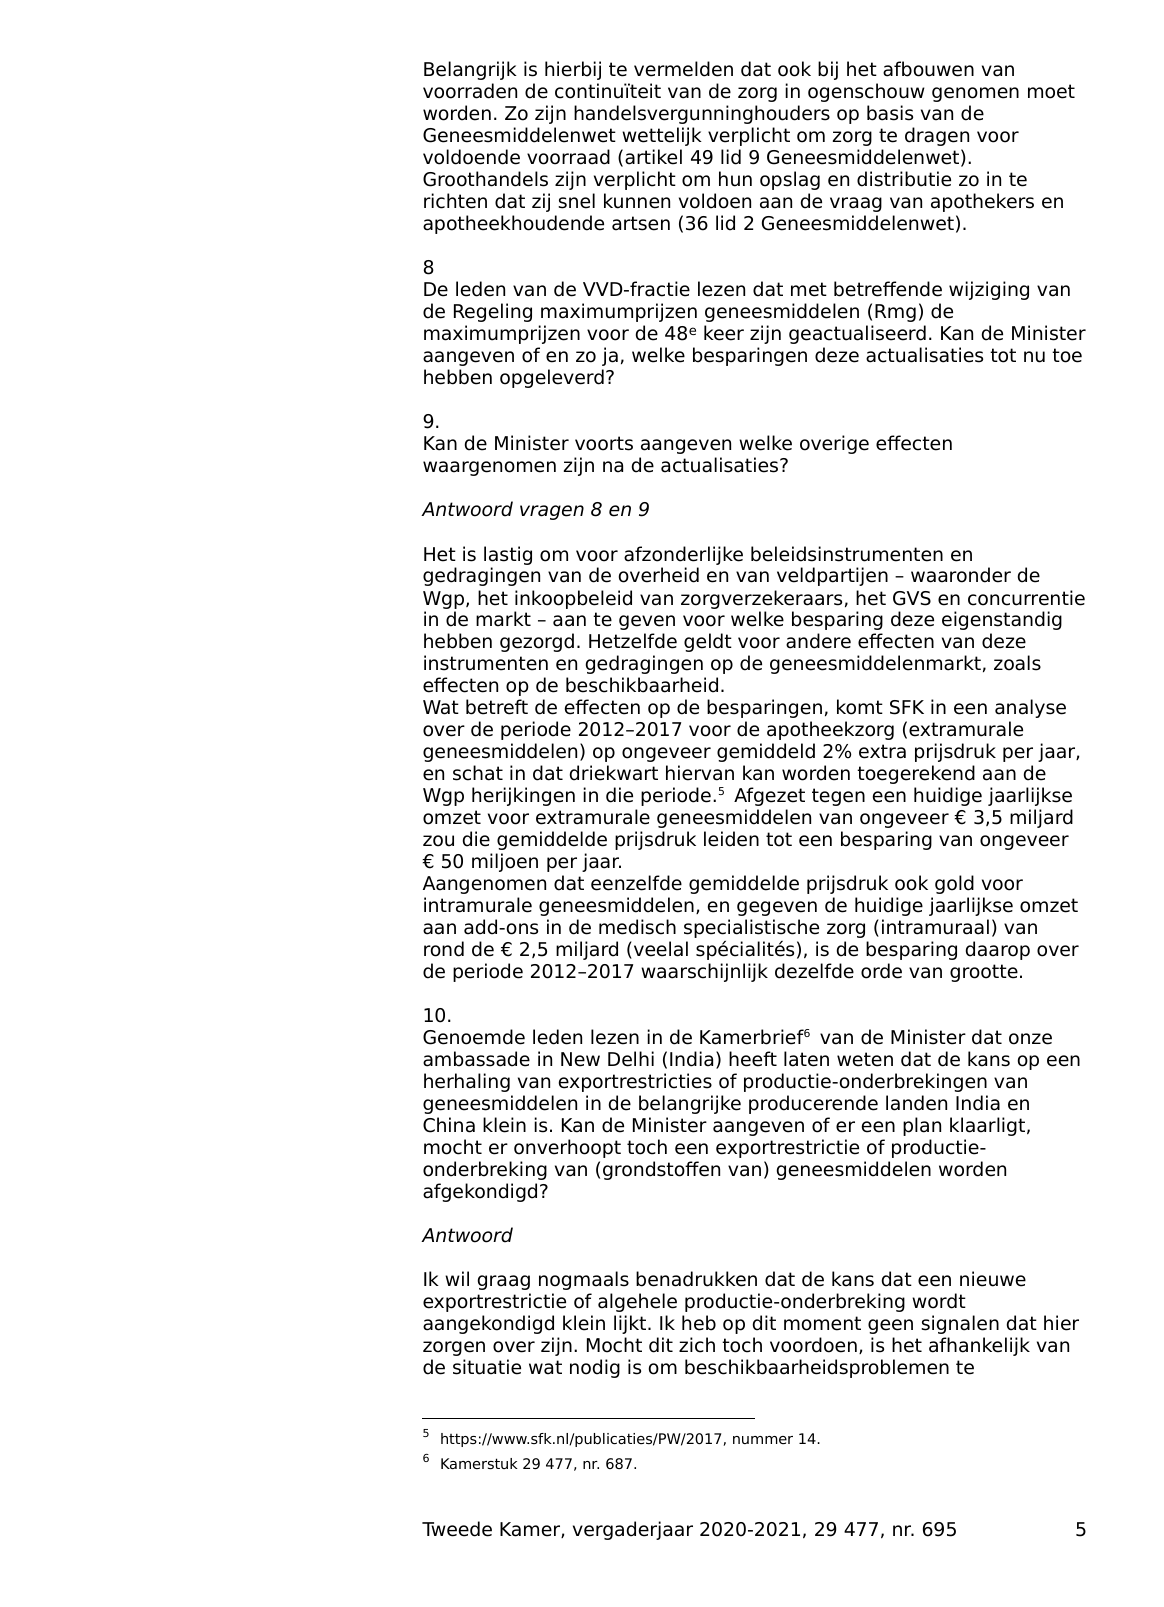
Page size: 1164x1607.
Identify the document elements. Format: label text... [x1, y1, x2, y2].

text Wat betreft de effecten op de besparingen, komt SFK in een analyse over de periode 2012–2017 voor de apotheekzorg (extramurale geneesmiddelen) op ongeveer gemiddeld 2% extra prijsdruk per jaar, en schat in dat driekwart hiervan kan worden toegerekend aan de Wgp herijkingen in die periode. Afgezet tegen een huidige jaarlijkse omzet voor extramurale geneesmiddelen van ongeveer € 3,5 miljard zou die gemiddelde prijsdruk leiden tot een besparing van ongeveer € 50 miljoen per jaar. [422, 697, 1087, 873]
subtitle Antwoord vragen 8 en 9 [422, 499, 1087, 521]
text Kamerstuk 29 477, nr. 687. [422, 1452, 1087, 1474]
text Aangenomen dat eenzelfde gemiddelde prijsdruk ook gold voor intramurale geneesmiddelen, en gegeven de huidige jaarlijkse omzet aan add-ons in de medisch specialistische zorg (intramuraal) van rond de € 2,5 miljard (veelal spécialités), is de besparing daarop over de periode 2012–2017 waarschijnlijk dezelfde orde van grootte. [422, 873, 1087, 983]
text De leden van de VVD-fractie lezen dat met betreffende wijziging van de Regeling maximumprijzen geneesmiddelen (Rmg) de maximumprijzen voor de 48e keer zijn geactualiseerd. Kan de Minister aangeven of en zo ja, welke besparingen deze actualisaties tot nu toe hebben opgeleverd? [422, 279, 1087, 389]
text https://www.sfk.nl/publicaties/PW/2017, nummer 14. [422, 1427, 1087, 1449]
text 9. [422, 411, 1087, 433]
subtitle Antwoord [422, 1225, 1087, 1247]
text Belangrijk is hierbij te vermelden dat ook bij het afbouwen van voorraden de continuïteit van de zorg in ogenschouw genomen moet worden. Zo zijn handelsvergunninghouders op basis van de Geneesmiddelenwet wettelijk verplicht om zorg te dragen voor voldoende voorraad (artikel 49 lid 9 Geneesmiddelenwet). Groothandels zijn verplicht om hun opslag en distributie zo in te richten dat zij snel kunnen voldoen aan de vraag van apothekers en apotheekhoudende artsen (36 lid 2 Geneesmiddelenwet). [422, 59, 1087, 235]
text Genoemde leden lezen in de Kamerbrief van de Minister dat onze ambassade in New Delhi (India) heeft laten weten dat de kans op een herhaling van exportrestricties of productie-onderbrekingen van geneesmiddelen in de belangrijke producerende landen India en China klein is. Kan de Minister aangeven of er een plan klaarligt, mocht er onverhoopt toch een exportrestrictie of productie-onderbreking van (grondstoffen van) geneesmiddelen worden afgekondigd? [422, 1027, 1087, 1203]
text Ik wil graag nogmaals benadrukken dat de kans dat een nieuwe exportrestrictie of algehele productie-onderbreking wordt aangekondigd klein lijkt. Ik heb op dit moment geen signalen dat hier zorgen over zijn. Mocht dit zich toch voordoen, is het afhankelijk van de situatie wat nodig is om beschikbaarheidsproblemen te [422, 1269, 1087, 1379]
text Het is lastig om voor afzonderlijke beleidsinstrumenten en gedragingen van de overheid en van veldpartijen – waaronder de Wgp, het inkoopbeleid van zorgverzekeraars, het GVS en concurrentie in de markt – aan te geven voor welke besparing deze eigenstandig hebben gezorgd. Hetzelfde geldt voor andere effecten van deze instrumenten en gedragingen op de geneesmiddelenmarkt, zoals effecten op de beschikbaarheid. [422, 543, 1087, 697]
text 10. [422, 1005, 1087, 1027]
text 8 [422, 257, 1087, 279]
text Kan de Minister voorts aangeven welke overige effecten waargenomen zijn na de actualisaties? [422, 433, 1087, 477]
